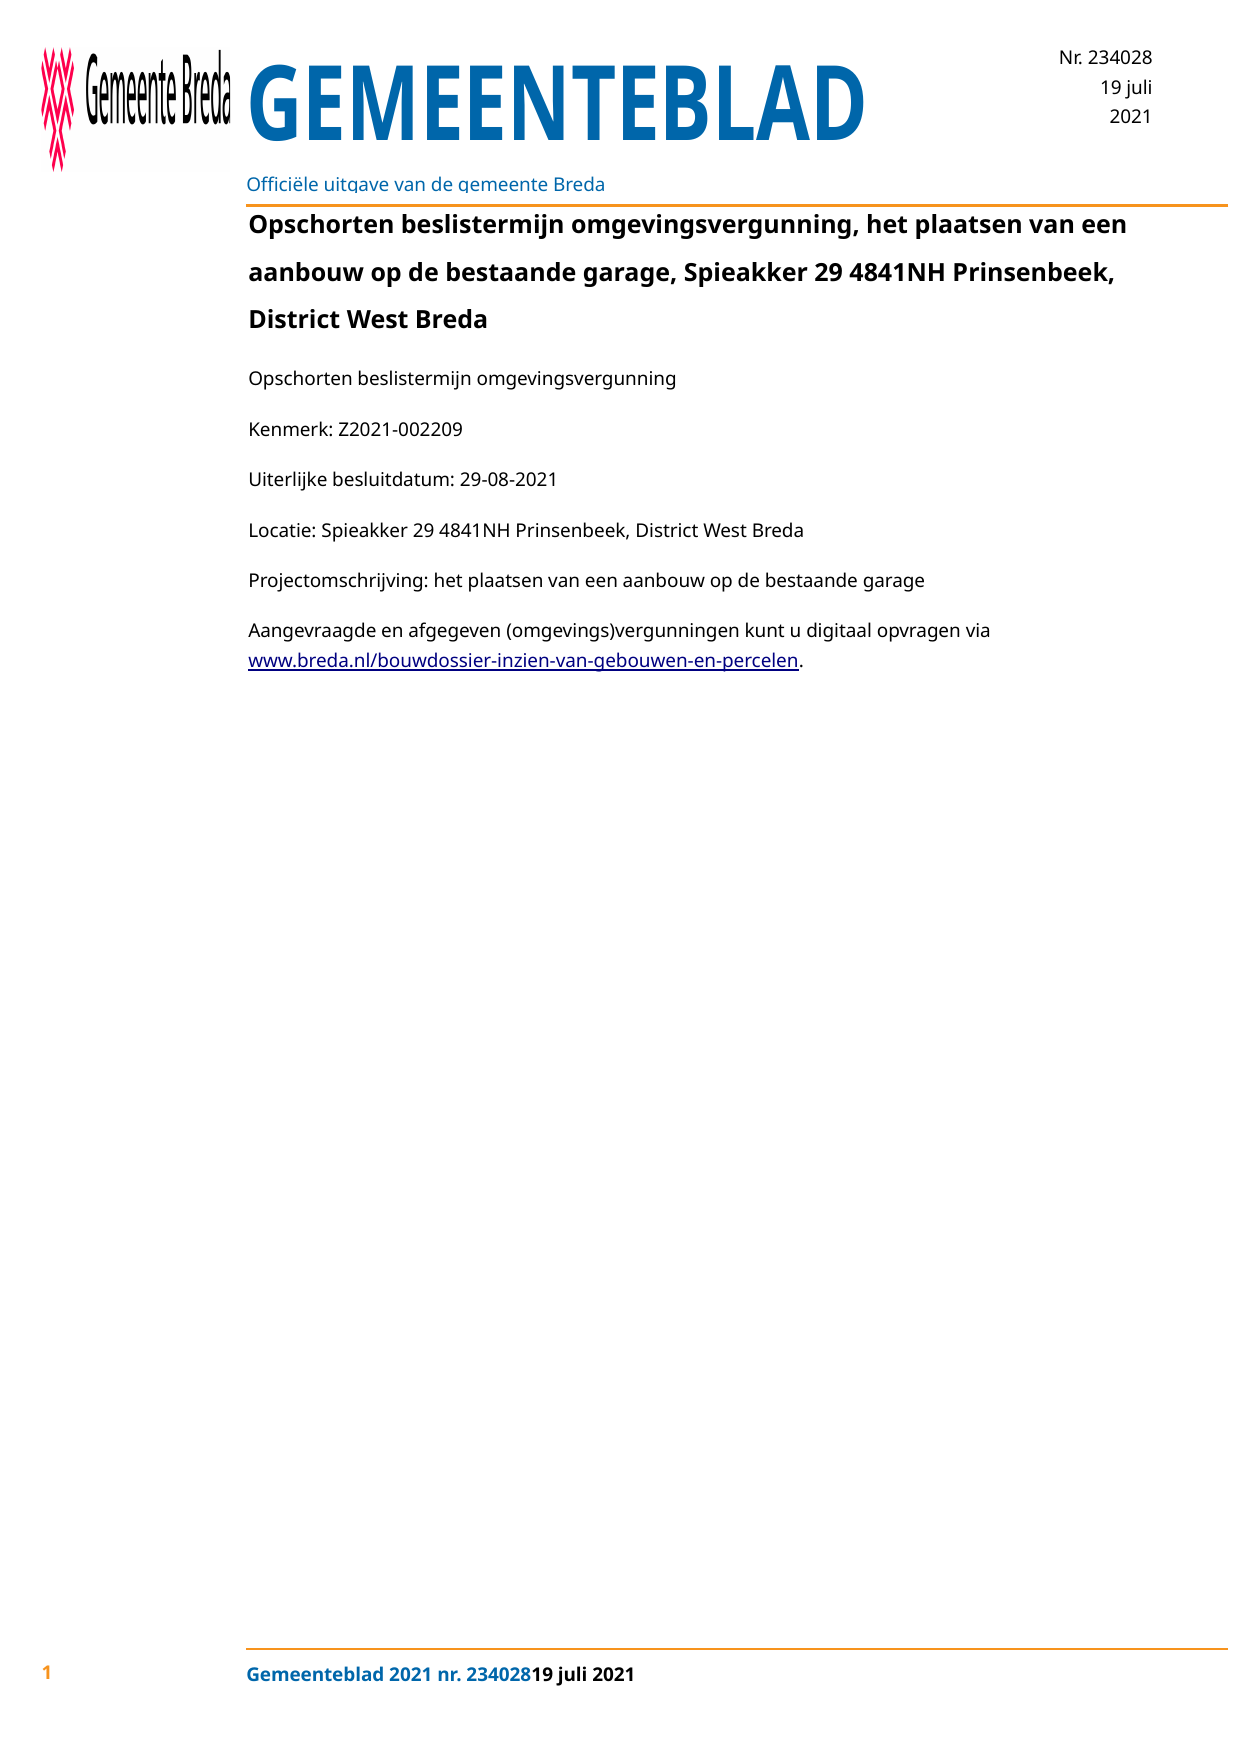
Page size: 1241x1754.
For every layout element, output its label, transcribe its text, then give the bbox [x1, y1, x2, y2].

text Opschorten beslistermijn omgevingsvergunning, het plaatsen van een aanbouw op de bestaande garage, Spieakker 29 4841NH Prinsenbeek, District West Breda [248, 207, 1152, 336]
text Kenmerk: Z2021-002209 [248, 416, 1152, 442]
text Projectomschrijving: het plaatsen van een aanbouw op de bestaande garage [248, 567, 1152, 593]
text Aangevraagde en afgegeven (omgevings)vergunningen kunt u digitaal opvragen via www.breda.nl/bouwdossier-inzien-van-gebouwen-en-percelen. [248, 618, 1152, 673]
text Locatie: Spieakker 29 4841NH Prinsenbeek, District West Breda [248, 517, 1152, 542]
text Uiterlijke besluitdatum: 29-08-2021 [248, 466, 1152, 492]
picture [41, 47, 231, 172]
text Opschorten beslistermijn omgevingsvergunning [248, 366, 1152, 391]
